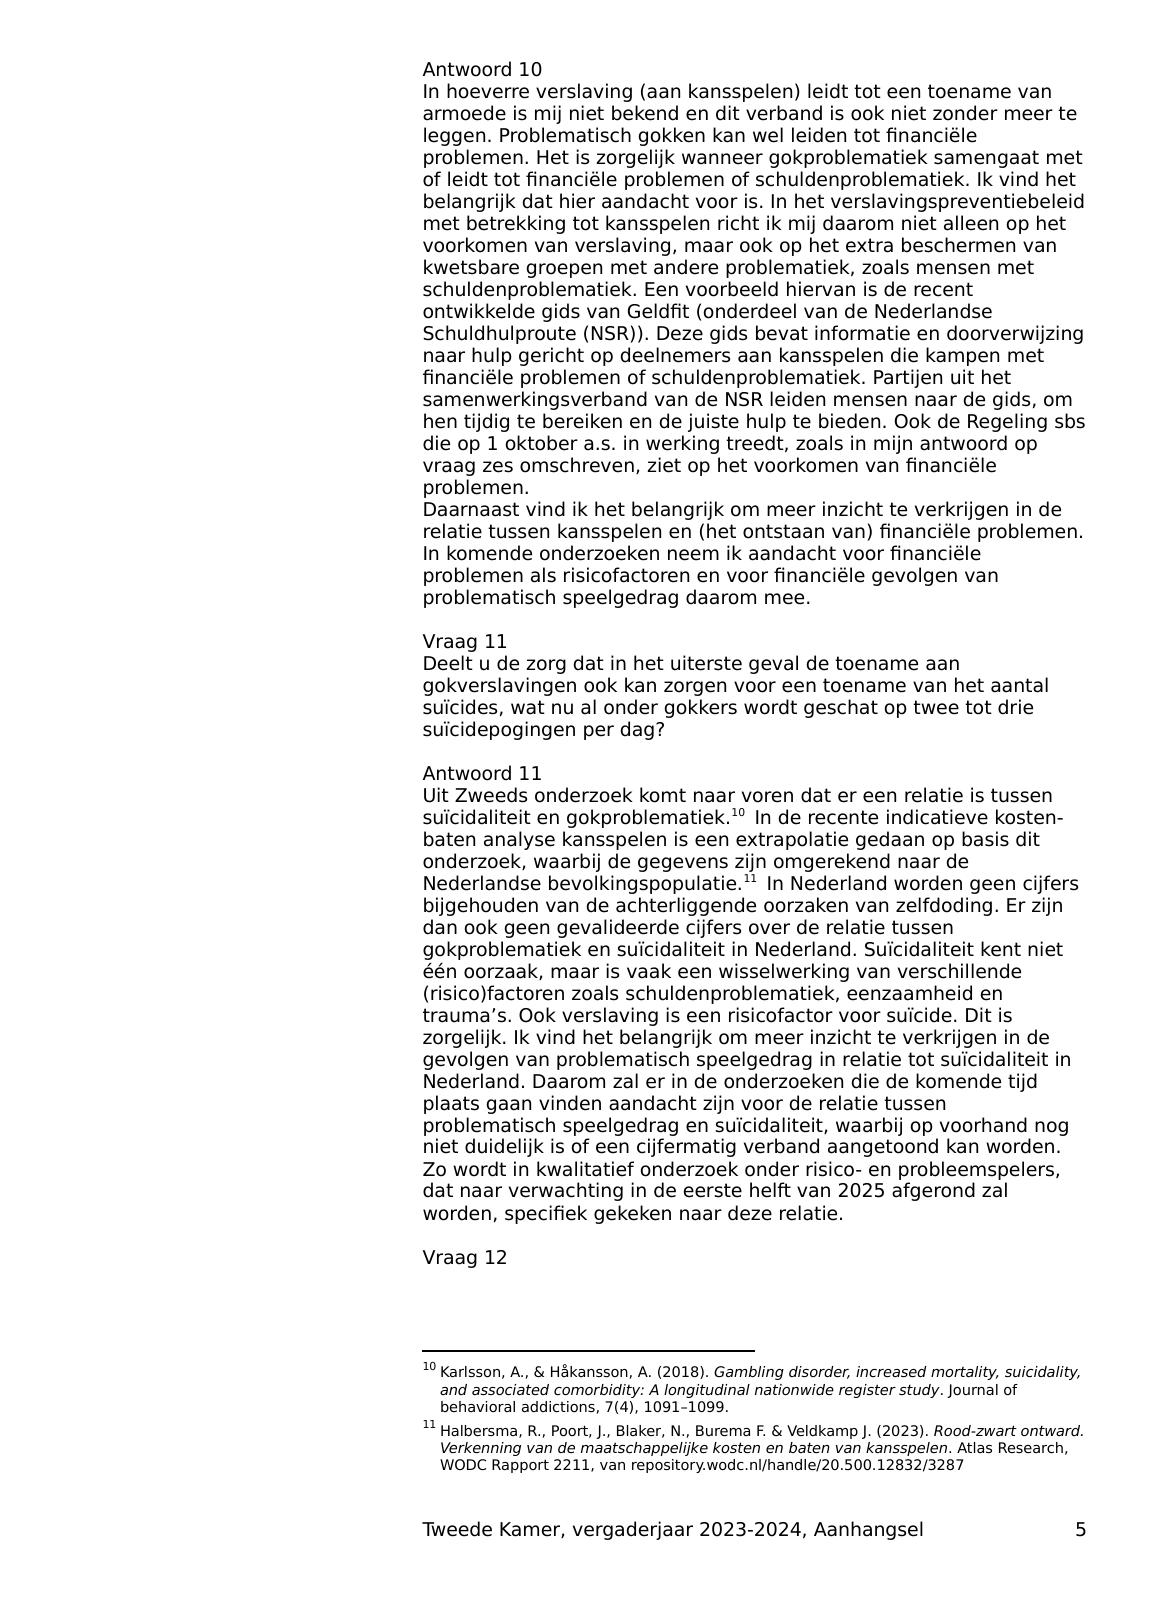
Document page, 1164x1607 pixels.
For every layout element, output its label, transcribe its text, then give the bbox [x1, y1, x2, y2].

text Uit Zweeds onderzoek komt naar voren dat er een relatie is tussen suïcidaliteit en gokproblematiek. In de recente indicatieve kosten-baten analyse kansspelen is een extrapolatie gedaan op basis dit onderzoek, waarbij de gegevens zijn omgerekend naar de Nederlandse bevolkingspopulatie. In Nederland worden geen cijfers bijgehouden van de achterliggende oorzaken van zelfdoding. Er zijn dan ook geen gevalideerde cijfers over de relatie tussen gokproblematiek en suïcidaliteit in Nederland. Suïcidaliteit kent niet één oorzaak, maar is vaak een wisselwerking van verschillende (risico)factoren zoals schuldenproblematiek, eenzaamheid en trauma’s. Ook verslaving is een risicofactor voor suïcide. Dit is zorgelijk. Ik vind het belangrijk om meer inzicht te verkrijgen in de gevolgen van problematisch speelgedrag in relatie tot suïcidaliteit in Nederland. Daarom zal er in de onderzoeken die de komende tijd plaats gaan vinden aandacht zijn voor de relatie tussen problematisch speelgedrag en suïcidaliteit, waarbij op voorhand nog niet duidelijk is of een cijfermatig verband aangetoond kan worden. Zo wordt in kwalitatief onderzoek onder risico- en probleemspelers, dat naar verwachting in de eerste helft van 2025 afgerond zal worden, specifiek gekeken naar deze relatie. [422, 785, 1087, 1224]
text Halbersma, R., Poort, J., Blaker, N., Burema F. & Veldkamp J. (2023). Rood-zwart ontward. Verkenning van de maatschappelijke kosten en baten van kansspelen. Atlas Research, WODC Rapport 2211, van repository.wodc.nl/handle/20.500.12832/3287 [422, 1418, 1087, 1474]
text Deelt u de zorg dat in het uiterste geval de toename aan gokverslavingen ook kan zorgen voor een toename van het aantal suïcides, wat nu al onder gokkers wordt geschat op twee tot drie suïcidepogingen per dag? [422, 653, 1087, 741]
text Antwoord 11 [422, 763, 1087, 785]
text In hoeverre verslaving (aan kansspelen) leidt tot een toename van armoede is mij niet bekend en dit verband is ook niet zonder meer te leggen. Problematisch gokken kan wel leiden tot financiële problemen. Het is zorgelijk wanneer gokproblematiek samengaat met of leidt tot financiële problemen of schuldenproblematiek. Ik vind het belangrijk dat hier aandacht voor is. In het verslavingspreventiebeleid met betrekking tot kansspelen richt ik mij daarom niet alleen op het voorkomen van verslaving, maar ook op het extra beschermen van kwetsbare groepen met andere problematiek, zoals mensen met schuldenproblematiek. Een voorbeeld hiervan is de recent ontwikkelde gids van Geldfit (onderdeel van de Nederlandse Schuldhulproute (NSR)). Deze gids bevat informatie en doorverwijzing naar hulp gericht op deelnemers aan kansspelen die kampen met financiële problemen of schuldenproblematiek. Partijen uit het samenwerkingsverband van de NSR leiden mensen naar de gids, om hen tijdig te bereiken en de juiste hulp te bieden. Ook de Regeling sbs die op 1 oktober a.s. in werking treedt, zoals in mijn antwoord op vraag zes omschreven, ziet op het voorkomen van financiële problemen. [422, 81, 1087, 499]
text Vraag 11 [422, 631, 1087, 653]
text Antwoord 10 [422, 59, 1087, 81]
text Daarnaast vind ik het belangrijk om meer inzicht te verkrijgen in de relatie tussen kansspelen en (het ontstaan van) financiële problemen. In komende onderzoeken neem ik aandacht voor financiële problemen als risicofactoren en voor financiële gevolgen van problematisch speelgedrag daarom mee. [422, 499, 1087, 608]
text Karlsson, A., & Håkansson, A. (2018). Gambling disorder, increased mortality, suicidality, and associated comorbidity: A longitudinal nationwide register study. Journal of behavioral addictions, 7(4), 1091–1099. [422, 1360, 1087, 1416]
text Vraag 12 [422, 1247, 1087, 1268]
